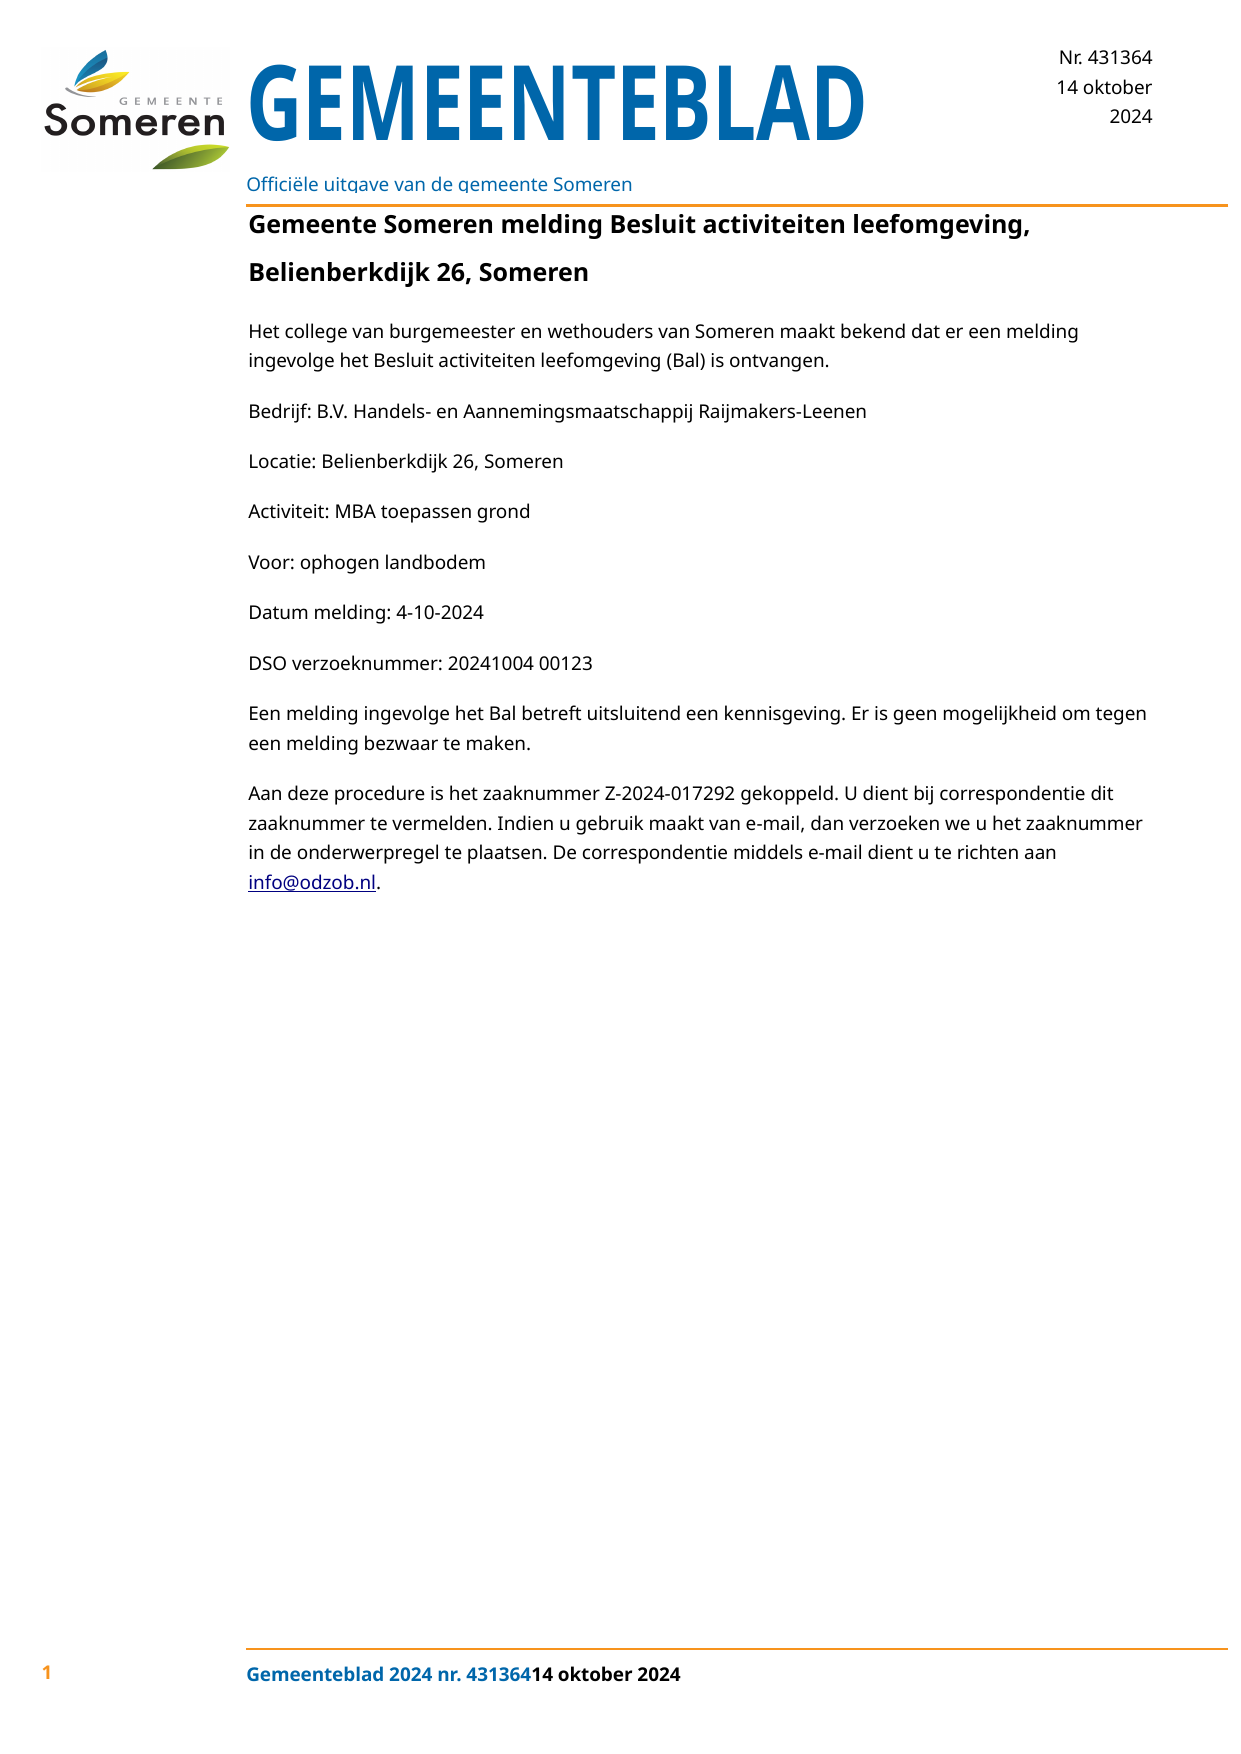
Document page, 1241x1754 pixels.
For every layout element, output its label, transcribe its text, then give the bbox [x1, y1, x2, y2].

text Een melding ingevolge het Bal betreft uitsluitend een kennisgeving. Er is geen mogelijkheid om tegen een melding bezwaar te maken. [248, 700, 1152, 756]
text Bedrijf: B.V. Handels- en Aannemingsmaatschappij Raijmakers-Leenen [248, 398, 1152, 424]
text DSO verzoeknummer: 20241004 00123 [248, 650, 1152, 676]
text Activiteit: MBA toepassen grond [248, 499, 1152, 524]
picture [41, 47, 231, 172]
text Locatie: Belienberkdijk 26, Someren [248, 448, 1152, 474]
text Aan deze procedure is het zaaknummer Z-2024-017292 gekoppeld. U dient bij correspondentie dit zaaknummer te vermelden. Indien u gebruik maakt van e-mail, dan verzoeken we u het zaaknummer in de onderwerpregel te plaatsen. De correspondentie middels e-mail dient u te richten aan info@odzob.nl. [248, 780, 1152, 895]
text Het college van burgemeester en wethouders van Someren maakt bekend dat er een melding ingevolge het Besluit activiteiten leefomgeving (Bal) is ontvangen. [248, 318, 1152, 373]
text Voor: ophogen landbodem [248, 549, 1152, 575]
text Datum melding: 4-10-2024 [248, 599, 1152, 625]
text Gemeente Someren melding Besluit activiteiten leefomgeving, Belienberkdijk 26, Someren [248, 207, 1152, 288]
